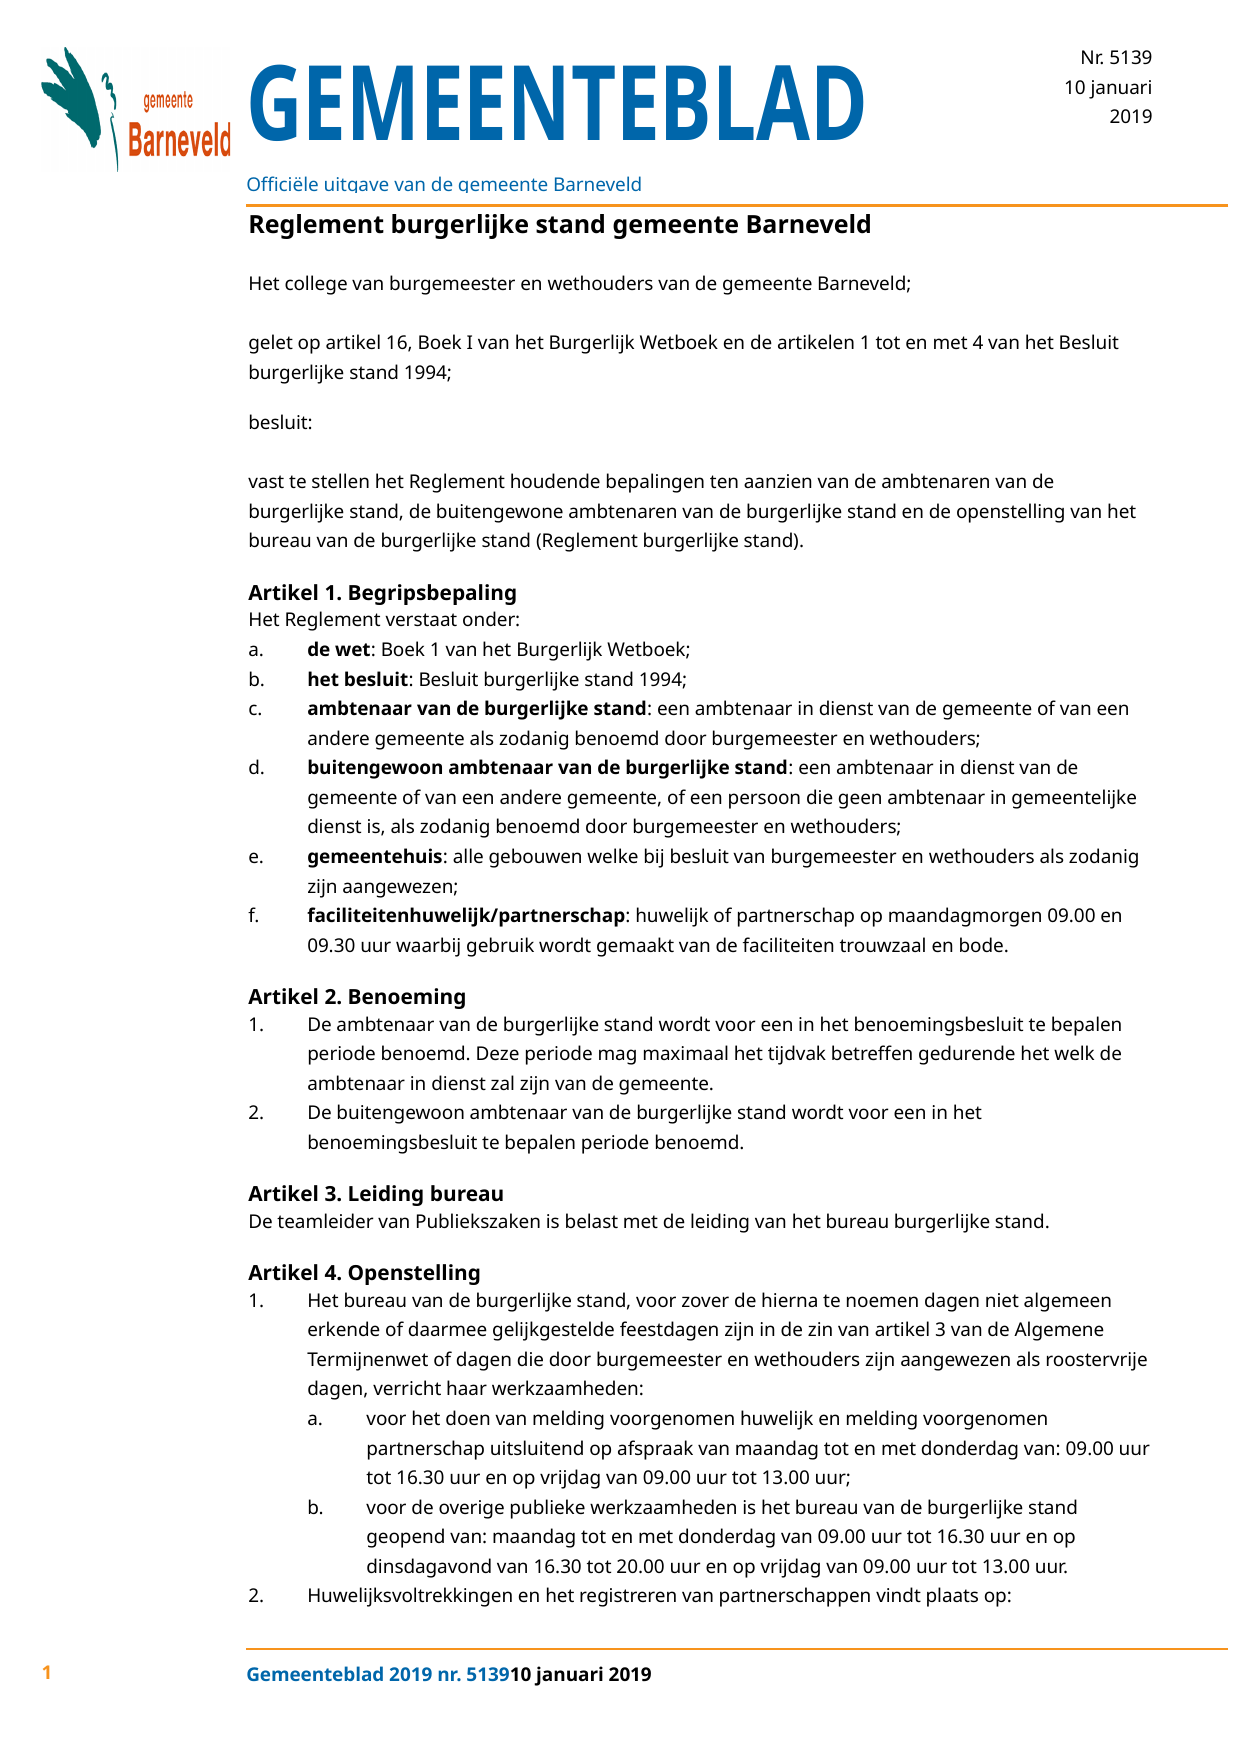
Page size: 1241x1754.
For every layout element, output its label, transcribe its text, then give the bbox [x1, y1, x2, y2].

text Reglement burgerlijke stand gemeente Barneveld [248, 207, 1152, 241]
text vast te stellen het Reglement houdende bepalingen ten aanzien van de ambtenaren van de burgerlijke stand, de buitengewone ambtenaren van de burgerlijke stand en de openstelling van het bureau van de burgerlijke stand (Reglement burgerlijke stand). [248, 468, 1152, 553]
list voor de overige publieke werkzaamheden is het bureau van de burgerlijke stand geopend van: maandag tot en met donderdag van 09.00 uur tot 16.30 uur en op dinsdagavond van 16.30 tot 20.00 uur en op vrijdag van 09.00 uur tot 13.00 uur. [307, 1494, 1152, 1579]
text Artikel 4. Openstelling [248, 1258, 1152, 1287]
list De buitengewoon ambtenaar van de burgerlijke stand wordt voor een in het benoemingsbesluit te bepalen periode benoemd. [248, 1099, 1152, 1155]
text Artikel 1. Begripsbepaling [248, 578, 1152, 607]
list buitengewoon ambtenaar van de burgerlijke stand: een ambtenaar in dienst van de gemeente of van een andere gemeente, of een persoon die geen ambtenaar in gemeentelijke dienst is, als zodanig benoemd door burgemeester en wethouders; [248, 754, 1152, 839]
list faciliteitenhuwelijk/partnerschap: huwelijk of partnerschap op maandagmorgen 09.00 en 09.30 uur waarbij gebruik wordt gemaakt van de faciliteiten trouwzaal en bode. [248, 902, 1152, 958]
text De teamleider van Publiekszaken is belast met de leiding van het bureau burgerlijke stand. [248, 1208, 1152, 1234]
list het besluit: Besluit burgerlijke stand 1994; [248, 666, 1152, 691]
list de wet: Boek 1 van het Burgerlijk Wetboek; [248, 636, 1152, 662]
text Artikel 2. Benoeming [248, 982, 1152, 1011]
list ambtenaar van de burgerlijke stand: een ambtenaar in dienst van de gemeente of van een andere gemeente als zodanig benoemd door burgemeester en wethouders; [248, 695, 1152, 751]
list gemeentehuis: alle gebouwen welke bij besluit van burgemeester en wethouders als zodanig zijn aangewezen; [248, 843, 1152, 898]
list De ambtenaar van de burgerlijke stand wordt voor een in het benoemingsbesluit te bepalen periode benoemd. Deze periode mag maximaal het tijdvak betreffen gedurende het welk de ambtenaar in dienst zal zijn van de gemeente. [248, 1011, 1152, 1096]
list Het bureau van de burgerlijke stand, voor zover de hierna te noemen dagen niet algemeen erkende of daarmee gelijkgestelde feestdagen zijn in de zin van artikel 3 van de Algemene Termijnenwet of dagen die door burgemeester en wethouders zijn aangewezen als roostervrije dagen, verricht haar werkzaamheden: [248, 1287, 1152, 1401]
text Het college van burgemeester en wethouders van de gemeente Barneveld; [248, 270, 1152, 296]
text gelet op artikel 16, Boek I van het Burgerlijk Wetboek en de artikelen 1 tot en met 4 van het Besluit burgerlijke stand 1994; [248, 329, 1152, 385]
text Het Reglement verstaat onder: [248, 607, 1152, 632]
list voor het doen van melding voorgenomen huwelijk en melding voorgenomen partnerschap uitsluitend op afspraak van maandag tot en met donderdag van: 09.00 uur tot 16.30 uur en op vrijdag van 09.00 uur tot 13.00 uur; [307, 1405, 1152, 1490]
text besluit: [248, 409, 1152, 435]
list Huwelijksvoltrekkingen en het registreren van partnerschappen vindt plaats op: [248, 1583, 1152, 1608]
text Artikel 3. Leiding bureau [248, 1179, 1152, 1208]
picture [41, 47, 231, 172]
